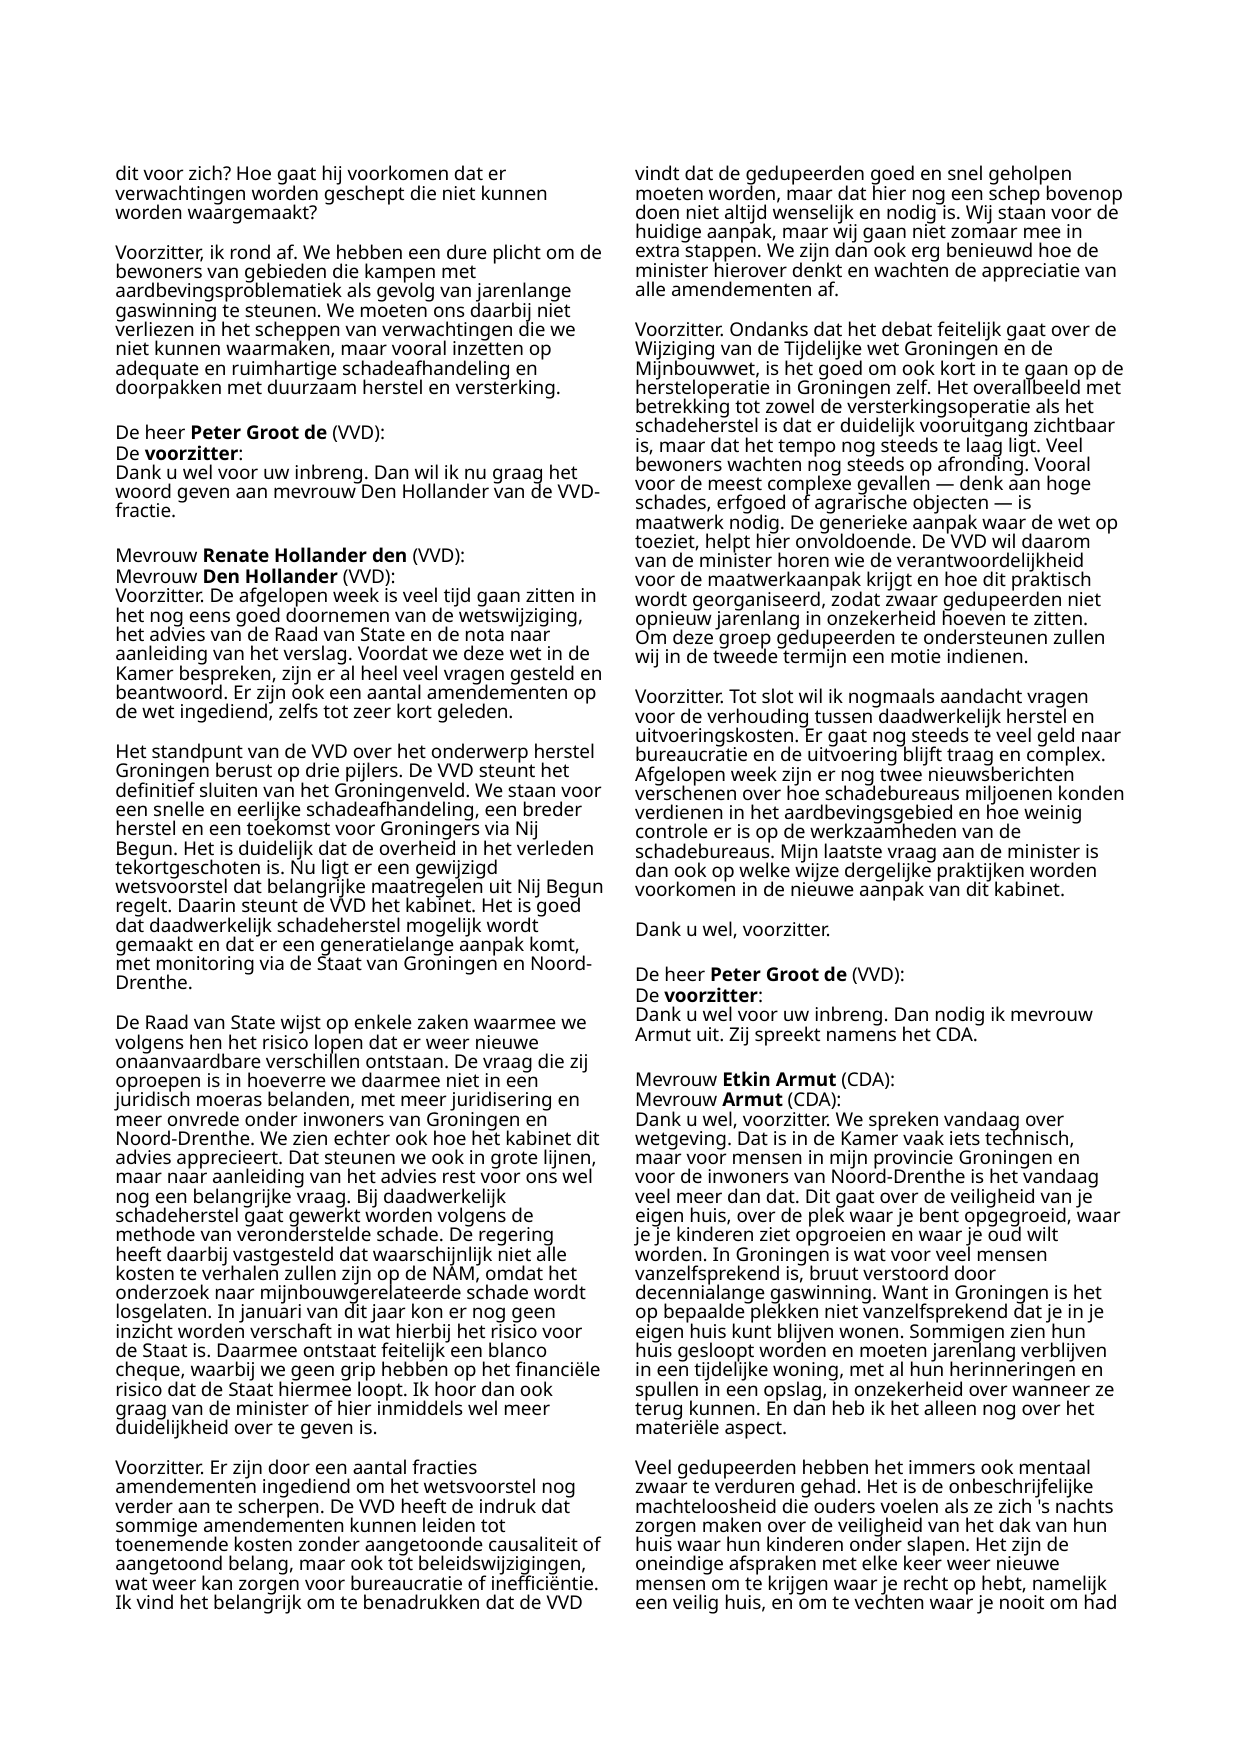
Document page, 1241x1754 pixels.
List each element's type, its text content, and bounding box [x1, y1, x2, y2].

text Voorzitter. De afgelopen week is veel tijd gaan zitten in het nog eens goed doornemen van de wetswijziging, het advies van de Raad van State en de nota naar aanleiding van het verslag. Voordat we deze wet in de Kamer bespreken, zijn er al heel veel vragen gesteld en beantwoord. Er zijn ook een aantal amendementen op de wet ingediend, zelfs tot zeer kort geleden. [115, 587, 605, 722]
text De heer Peter Groot de (VVD): [115, 419, 605, 444]
text Dank u wel voor uw inbreng. Dan wil ik nu graag het woord geven aan mevrouw Den Hollander van de VVD-fractie. [115, 464, 605, 522]
text Het standpunt van de VVD over het onderwerp herstel Groningen berust op drie pijlers. De VVD steunt het definitief sluiten van het Groningenveld. We staan voor een snelle en eerlijke schadeafhandeling, een breder herstel en een toekomst voor Groningers via Nij Begun. Het is duidelijk dat de overheid in het verleden tekortgeschoten is. Nu ligt er een gewijzigd wetsvoorstel dat belangrijke maatregelen uit Nij Begun regelt. Daarin steunt de VVD het kabinet. Het is goed dat daadwerkelijk schadeherstel mogelijk wordt gemaakt en dat er een generatielange aanpak komt, met monitoring via de Staat van Groningen en Noord-Drenthe. [115, 743, 605, 994]
text Mevrouw Den Hollander (VVD): [115, 568, 605, 587]
text Veel gedupeerden hebben het immers ook mentaal zwaar te verduren gehad. Het is de onbeschrijfelijke machteloosheid die ouders voelen als ze zich 's nachts zorgen maken over de veiligheid van het dak van hun huis waar hun kinderen onder slapen. Het zijn de oneindige afspraken met elke keer weer nieuwe mensen om te krijgen waar je recht op hebt, namelijk een veilig huis, en om te vechten waar je nooit om had [635, 1459, 1125, 1613]
text Dank u wel, voorzitter. We spreken vandaag over wetgeving. Dat is in de Kamer vaak iets technisch, maar voor mensen in mijn provincie Groningen en voor de inwoners van Noord-Drenthe is het vandaag veel meer dan dat. Dit gaat over de veiligheid van je eigen huis, over de plek waar je bent opgegroeid, waar je je kinderen ziet opgroeien en waar je oud wilt worden. In Groningen is wat voor veel mensen vanzelfsprekend is, bruut verstoord door decennialange gaswinning. Want in Groningen is het op bepaalde plekken niet vanzelfsprekend dat je in je eigen huis kunt blijven wonen. Sommigen zien hun huis gesloopt worden en moeten jarenlang verblijven in een tijdelijke woning, met al hun herinneringen en spullen in een opslag, in onzekerheid over wanneer ze terug kunnen. En dan heb ik het alleen nog over het materiële aspect. [635, 1111, 1125, 1438]
text Mevrouw Armut (CDA): [635, 1091, 1125, 1111]
text De Raad van State wijst op enkele zaken waarmee we volgens hen het risico lopen dat er weer nieuwe onaanvaardbare verschillen ontstaan. De vraag die zij oproepen is in hoeverre we daarmee niet in een juridisch moeras belanden, met meer juridisering en meer onvrede onder inwoners van Groningen en Noord-Drenthe. We zien echter ook hoe het kabinet dit advies apprecieert. Dat steunen we ook in grote lijnen, maar naar aanleiding van het advies rest voor ons wel nog een belangrijke vraag. Bij daadwerkelijk schadeherstel gaat gewerkt worden volgens de methode van veronderstelde schade. De regering heeft daarbij vastgesteld dat waarschijnlijk niet alle kosten te verhalen zullen zijn op de NAM, omdat het onderzoek naar mijnbouwgerelateerde schade wordt losgelaten. In januari van dit jaar kon er nog geen inzicht worden verschaft in wat hierbij het risico voor de Staat is. Daarmee ontstaat feitelijk een blanco cheque, waarbij we geen grip hebben op het financiële risico dat de Staat hiermee loopt. Ik hoor dan ook graag van de minister of hier inmiddels wel meer duidelijkheid over te geven is. [115, 1014, 605, 1438]
text vindt dat de gedupeerden goed en snel geholpen moeten worden, maar dat hier nog een schep bovenop doen niet altijd wenselijk en nodig is. Wij staan voor de huidige aanpak, maar wij gaan niet zomaar mee in extra stappen. We zijn dan ook erg benieuwd hoe de minister hierover denkt en wachten de appreciatie van alle amendementen af. [635, 165, 1125, 300]
text Voorzitter, ik rond af. We hebben een dure plicht om de bewoners van gebieden die kampen met aardbevingsproblematiek als gevolg van jarenlange gaswinning te steunen. We moeten ons daarbij niet verliezen in het scheppen van verwachtingen die we niet kunnen waarmaken, maar vooral inzetten op adequate en ruimhartige schadeafhandeling en doorpakken met duurzaam herstel en versterking. [115, 244, 605, 398]
text dit voor zich? Hoe gaat hij voorkomen dat er verwachtingen worden geschept die niet kunnen worden waargemaakt? [115, 165, 605, 223]
text Voorzitter. Ondanks dat het debat feitelijk gaat over de Wijziging van de Tijdelijke wet Groningen en de Mijnbouwwet, is het goed om ook kort in te gaan op de hersteloperatie in Groningen zelf. Het overallbeeld met betrekking tot zowel de versterkingsoperatie als het schadeherstel is dat er duidelijk vooruitgang zichtbaar is, maar dat het tempo nog steeds te laag ligt. Veel bewoners wachten nog steeds op afronding. Vooral voor de meest complexe gevallen — denk aan hoge schades, erfgoed of agrarische objecten — is maatwerk nodig. De generieke aanpak waar de wet op toeziet, helpt hier onvoldoende. De VVD wil daarom van de minister horen wie de verantwoordelijkheid voor de maatwerkaanpak krijgt en hoe dit praktisch wordt georganiseerd, zodat zwaar gedupeerden niet opnieuw jarenlang in onzekerheid hoeven te zitten. Om deze groep gedupeerden te ondersteunen zullen wij in de tweede termijn een motie indienen. [635, 321, 1125, 668]
text De heer Peter Groot de (VVD): [635, 961, 1125, 987]
text Voorzitter. Tot slot wil ik nogmaals aandacht vragen voor de verhouding tussen daadwerkelijk herstel en uitvoeringskosten. Er gaat nog steeds te veel geld naar bureaucratie en de uitvoering blijft traag en complex. Afgelopen week zijn er nog twee nieuwsberichten verschenen over hoe schadebureaus miljoenen konden verdienen in het aardbevingsgebied en hoe weinig controle er is op de werkzaamheden van de schadebureaus. Mijn laatste vraag aan de minister is dan ook op welke wijze dergelijke praktijken worden voorkomen in de nieuwe aanpak van dit kabinet. [635, 688, 1125, 901]
text Mevrouw Renate Hollander den (VVD): [115, 542, 605, 568]
text Mevrouw Etkin Armut (CDA): [635, 1066, 1125, 1091]
text Dank u wel, voorzitter. [635, 921, 1125, 941]
text Dank u wel voor uw inbreng. Dan nodig ik mevrouw Armut uit. Zij spreekt namens het CDA. [635, 1006, 1125, 1045]
text De voorzitter: [115, 444, 605, 464]
text De voorzitter: [635, 987, 1125, 1006]
text Voorzitter. Er zijn door een aantal fracties amendementen ingediend om het wetsvoorstel nog verder aan te scherpen. De VVD heeft de indruk dat sommige amendementen kunnen leiden tot toenemende kosten zonder aangetoonde causaliteit of aangetoond belang, maar ook tot beleidswijzigingen, wat weer kan zorgen voor bureaucratie of inefficiëntie. Ik vind het belangrijk om te benadrukken dat de VVD [115, 1459, 605, 1613]
